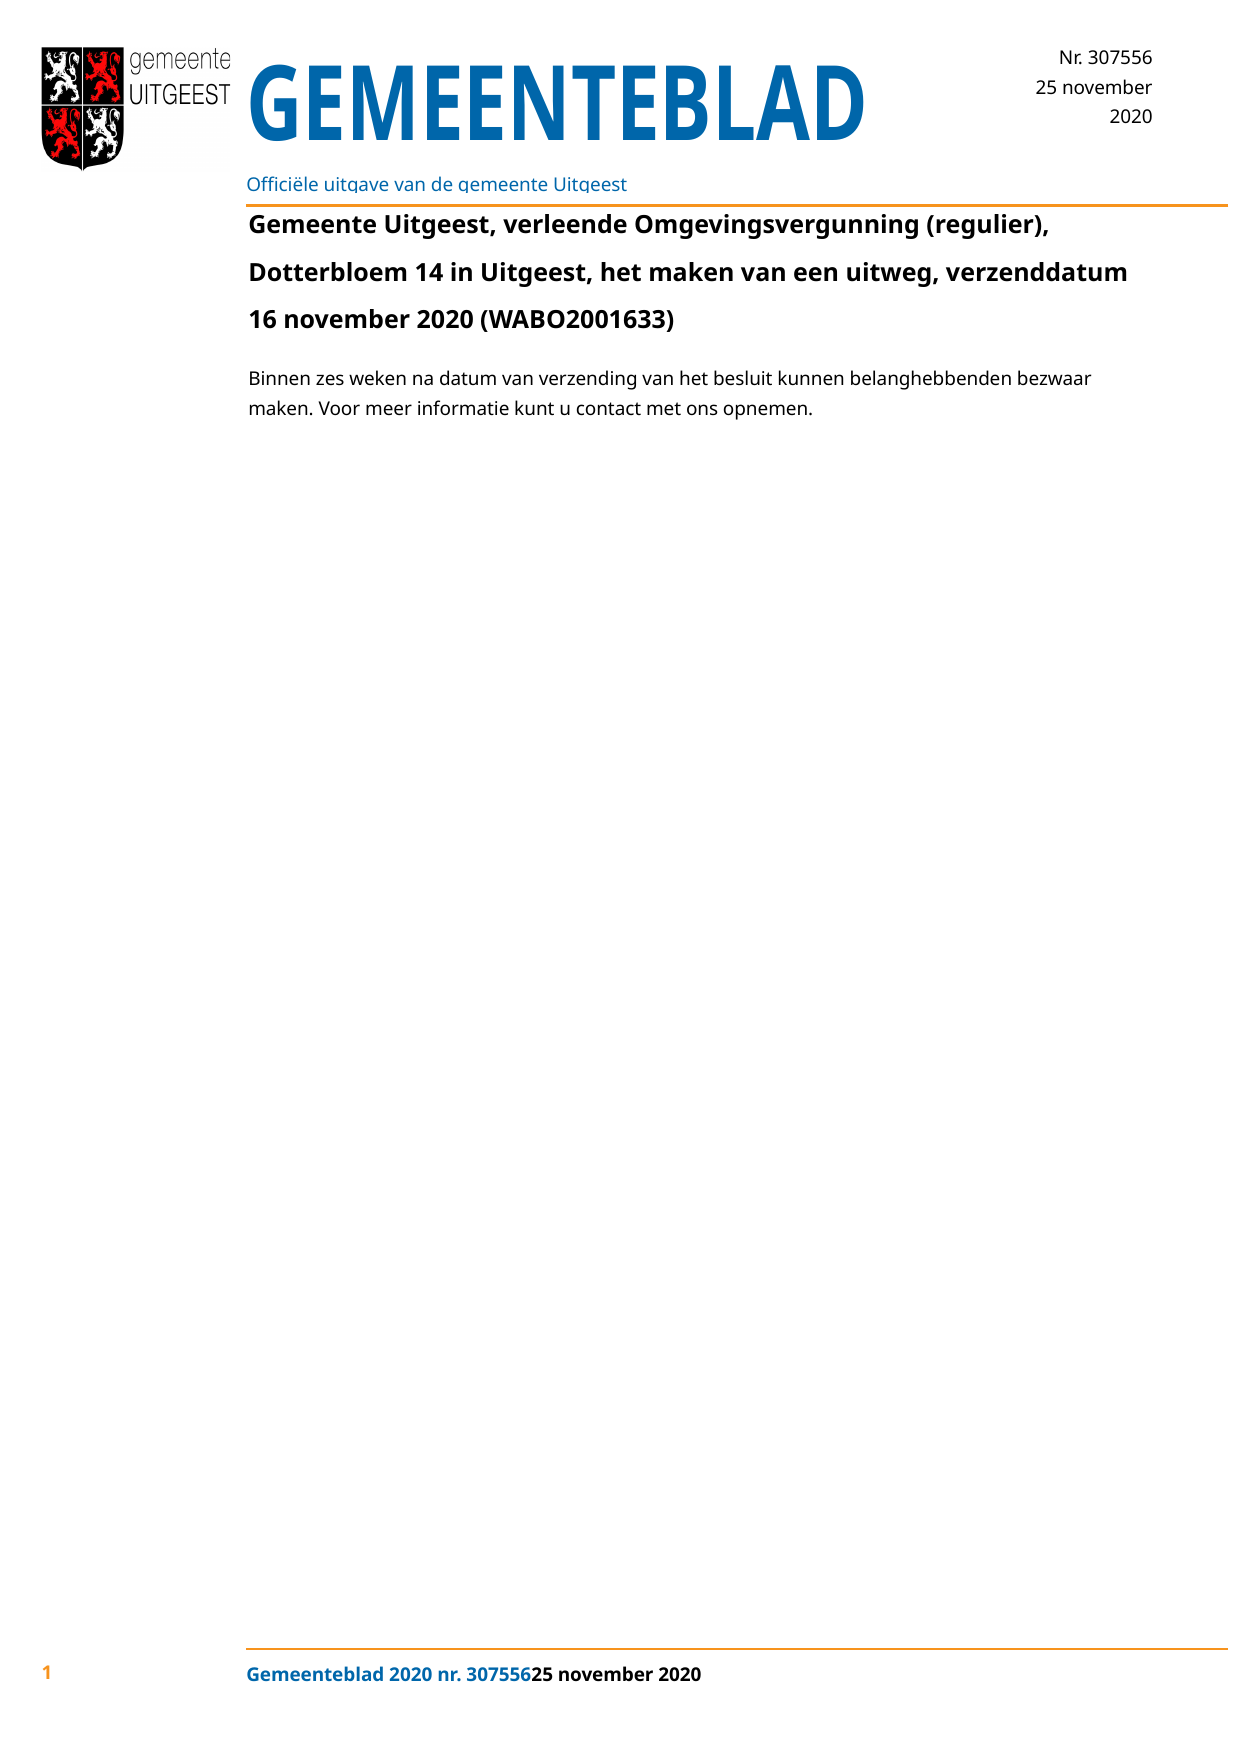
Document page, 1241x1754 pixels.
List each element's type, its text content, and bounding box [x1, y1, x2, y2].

picture [41, 47, 231, 172]
text Binnen zes weken na datum van verzending van het besluit kunnen belanghebbenden bezwaar maken. Voor meer informatie kunt u contact met ons opnemen. [248, 366, 1152, 421]
text Gemeente Uitgeest, verleende Omgevingsvergunning (regulier), Dotterbloem 14 in Uitgeest, het maken van een uitweg, verzenddatum 16 november 2020 (WABO2001633) [248, 207, 1152, 336]
